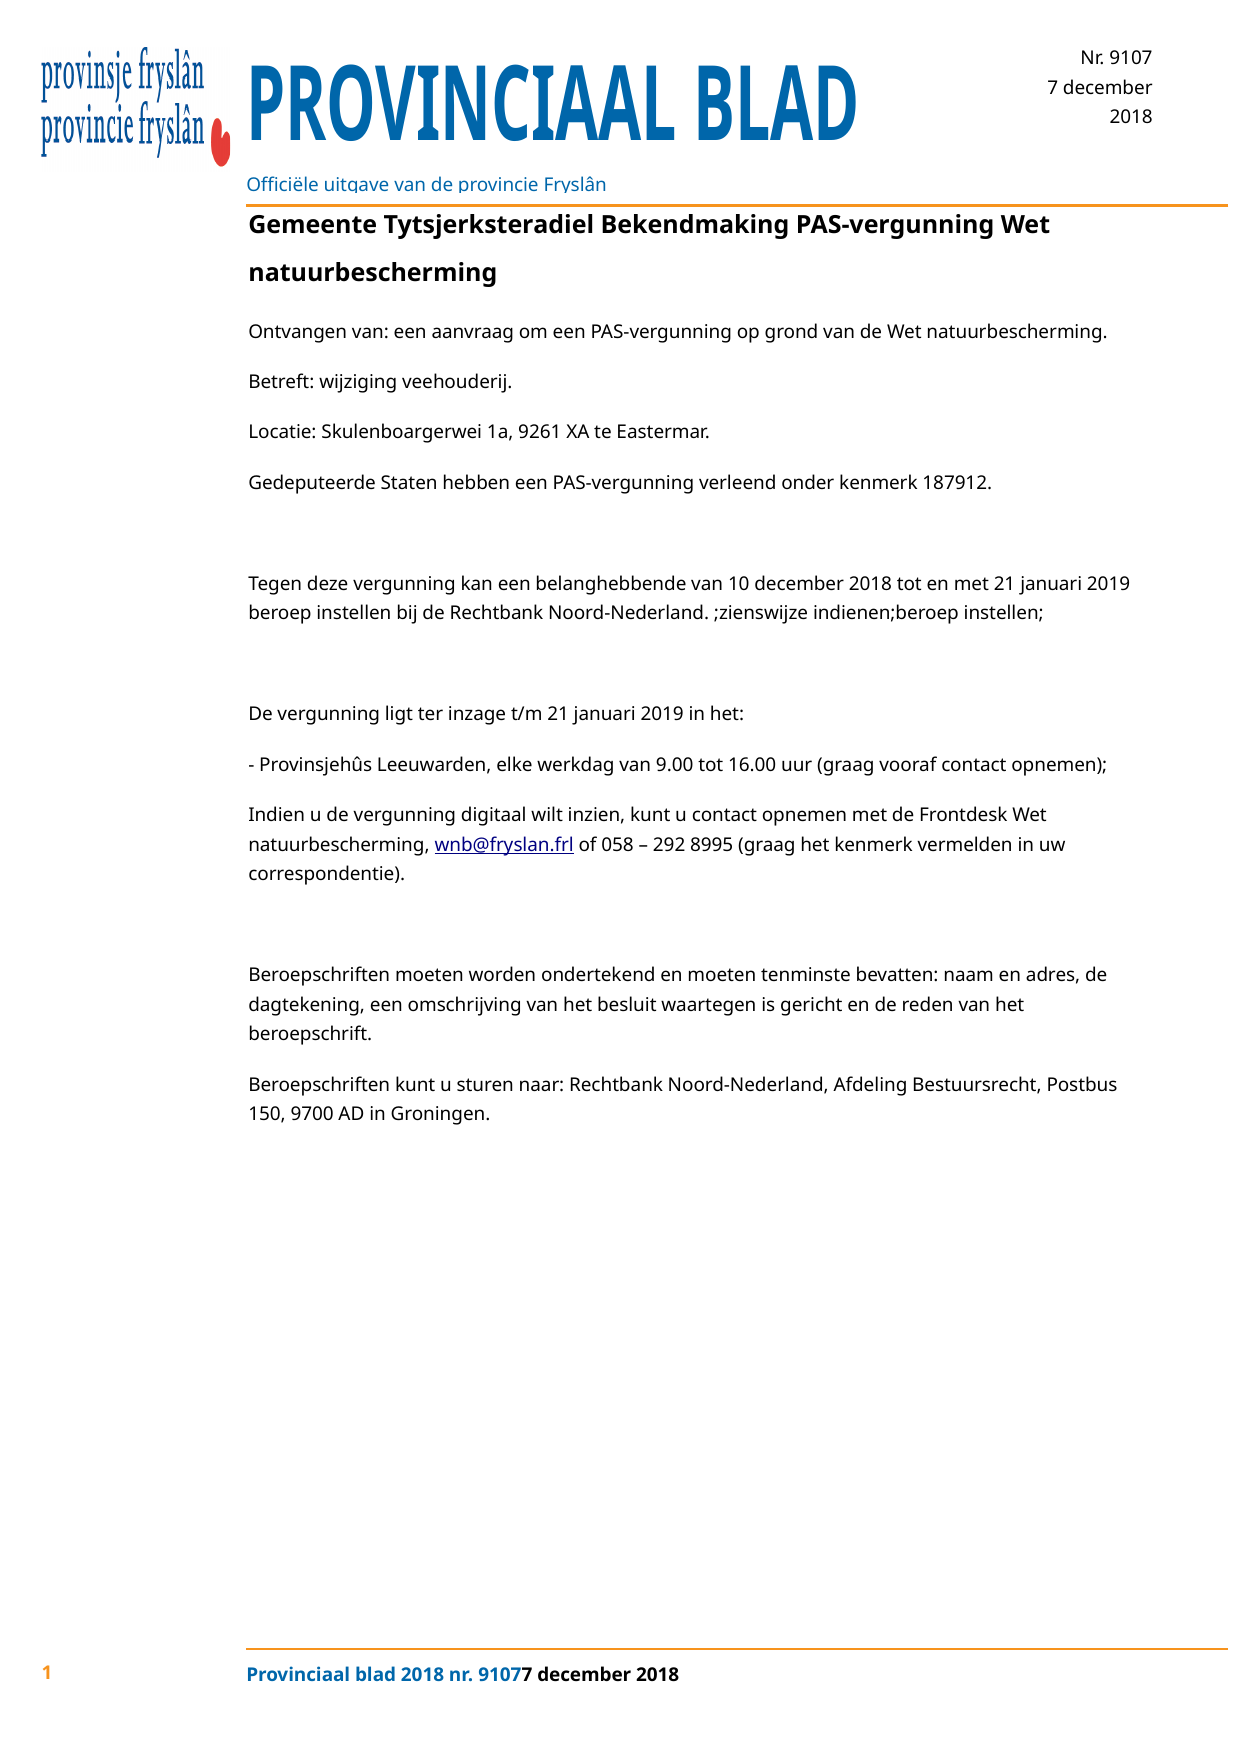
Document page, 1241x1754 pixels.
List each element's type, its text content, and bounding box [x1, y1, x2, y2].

text - Provinsjehûs Leeuwarden, elke werkdag van 9.00 tot 16.00 uur (graag vooraf contact opnemen); [248, 751, 1152, 777]
text Gemeente Tytsjerksteradiel Bekendmaking PAS-vergunning Wet natuurbescherming [248, 207, 1152, 288]
text Gedeputeerde Staten hebben een PAS-vergunning verleend onder kenmerk 187912. [248, 469, 1152, 495]
text Indien u de vergunning digitaal wilt inzien, kunt u contact opnemen met de Frontdesk Wet natuurbescherming, wnb@fryslan.frl of 058 – 292 8995 (graag het kenmerk vermelden in uw correspondentie). [248, 801, 1152, 886]
text Beroepschriften moeten worden ondertekend en moeten tenminste bevatten: naam en adres, de dagtekening, een omschrijving van het besluit waartegen is gericht en de reden van het beroepschrift. [248, 961, 1152, 1046]
text Tegen deze vergunning kan een belanghebbende van 10 december 2018 tot en met 21 januari 2019 beroep instellen bij de Rechtbank Noord-Nederland. ;zienswijze indienen;beroep instellen; [248, 570, 1152, 625]
text De vergunning ligt ter inzage t/m 21 januari 2019 in het: [248, 700, 1152, 726]
text Betreft: wijziging veehouderij. [248, 368, 1152, 394]
text Locatie: Skulenboargerwei 1a, 9261 XA te Eastermar. [248, 419, 1152, 444]
picture [41, 47, 231, 172]
text Beroepschriften kunt u sturen naar: Rechtbank Noord-Nederland, Afdeling Bestuursrecht, Postbus 150, 9700 AD in Groningen. [248, 1071, 1152, 1126]
text Ontvangen van: een aanvraag om een PAS-vergunning op grond van de Wet natuurbescherming. [248, 318, 1152, 344]
